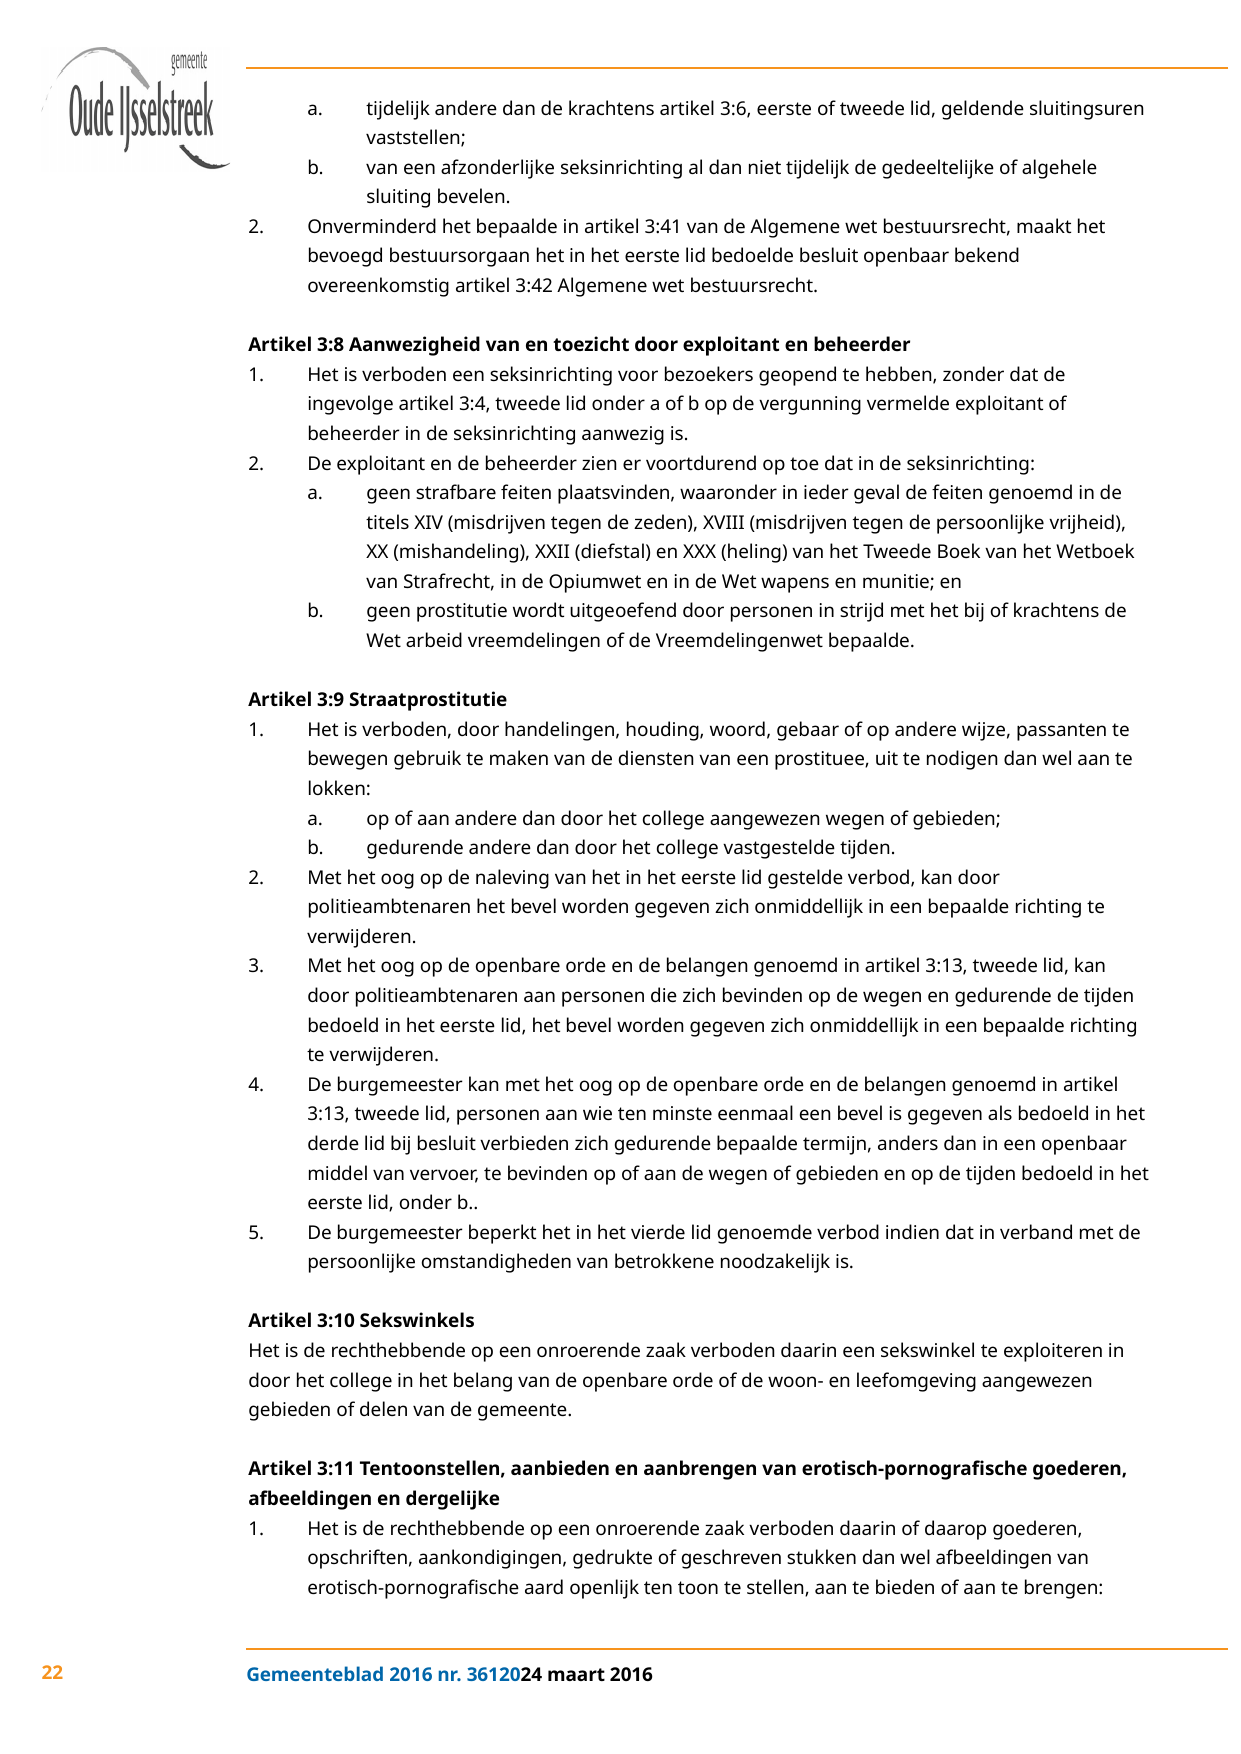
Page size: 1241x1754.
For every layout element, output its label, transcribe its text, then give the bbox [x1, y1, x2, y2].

list Het is verboden, door handelingen, houding, woord, gebaar of op andere wijze, passanten te bewegen gebruik te maken van de diensten van een prostituee, uit te nodigen dan wel aan te lokken: [248, 716, 1152, 801]
list Onverminderd het bepaalde in artikel 3:41 van de Algemene wet bestuursrecht, maakt het bevoegd bestuursorgaan het in het eerste lid bedoelde besluit openbaar bekend overeenkomstig artikel 3:42 Algemene wet bestuursrecht. [248, 213, 1152, 298]
list Het is de rechthebbende op een onroerende zaak verboden daarin of daarop goederen, opschriften, aankondigingen, gedrukte of geschreven stukken dan wel afbeeldingen van erotisch-pornografische aard openlijk ten toon te stellen, aan te bieden of aan te brengen: [248, 1515, 1152, 1600]
list Met het oog op de openbare orde en de belangen genoemd in artikel 3:13, tweede lid, kan door politieambtenaren aan personen die zich bevinden op de wegen en gedurende de tijden bedoeld in het eerste lid, het bevel worden gegeven zich onmiddellijk in een bepaalde richting te verwijderen. [248, 953, 1152, 1067]
list op of aan andere dan door het college aangewezen wegen of gebieden; [307, 805, 1152, 831]
list De exploitant en de beheerder zien er voortdurend op toe dat in de seksinrichting: [248, 450, 1152, 476]
picture [41, 47, 231, 172]
list geen strafbare feiten plaatsvinden, waaronder in ieder geval de feiten genoemd in de titels XIV (misdrijven tegen de zeden), XVIII (misdrijven tegen de persoonlijke vrijheid), XX (mishandeling), XXII (diefstal) en XXX (heling) van het Tweede Boek van het Wetboek van Strafrecht, in de Opiumwet en in de Wet wapens en munitie; en [307, 479, 1152, 594]
list De burgemeester beperkt het in het vierde lid genoemde verbod indien dat in verband met de persoonlijke omstandigheden van betrokkene noodzakelijk is. [248, 1219, 1152, 1274]
list gedurende andere dan door het college vastgestelde tijden. [307, 834, 1152, 860]
text Artikel 3:10 Sekswinkels [248, 1308, 1152, 1333]
list tijdelijk andere dan de krachtens artikel 3:6, eerste of tweede lid, geldende sluitingsuren vaststellen; [307, 95, 1152, 150]
text Het is de rechthebbende op een onroerende zaak verboden daarin een sekswinkel te exploiteren in door het college in het belang van de openbare orde of de woon- en leefomgeving aangewezen gebieden of delen van de gemeente. [248, 1337, 1152, 1422]
list Het is verboden een seksinrichting voor bezoekers geopend te hebben, zonder dat de ingevolge artikel 3:4, tweede lid onder a of b op de vergunning vermelde exploitant of beheerder in de seksinrichting aanwezig is. [248, 361, 1152, 446]
list De burgemeester kan met het oog op de openbare orde en de belangen genoemd in artikel 3:13, tweede lid, personen aan wie ten minste eenmaal een bevel is gegeven als bedoeld in het derde lid bij besluit verbieden zich gedurende bepaalde termijn, anders dan in een openbaar middel van vervoer, te bevinden op of aan de wegen of gebieden en op de tijden bedoeld in het eerste lid, onder b.. [248, 1071, 1152, 1215]
list van een afzonderlijke seksinrichting al dan niet tijdelijk de gedeeltelijke of algehele sluiting bevelen. [307, 154, 1152, 209]
text Artikel 3:11 Tentoonstellen, aanbieden en aanbrengen van erotisch-pornografische goederen, afbeeldingen en dergelijke [248, 1456, 1152, 1511]
text Artikel 3:9 Straatprostitutie [248, 686, 1152, 712]
list geen prostitutie wordt uitgeoefend door personen in strijd met het bij of krachtens de Wet arbeid vreemdelingen of de Vreemdelingenwet bepaalde. [307, 598, 1152, 653]
list Met het oog op de naleving van het in het eerste lid gestelde verbod, kan door politieambtenaren het bevel worden gegeven zich onmiddellijk in een bepaalde richting te verwijderen. [248, 864, 1152, 949]
text Artikel 3:8 Aanwezigheid van en toezicht door exploitant en beheerder [248, 331, 1152, 357]
